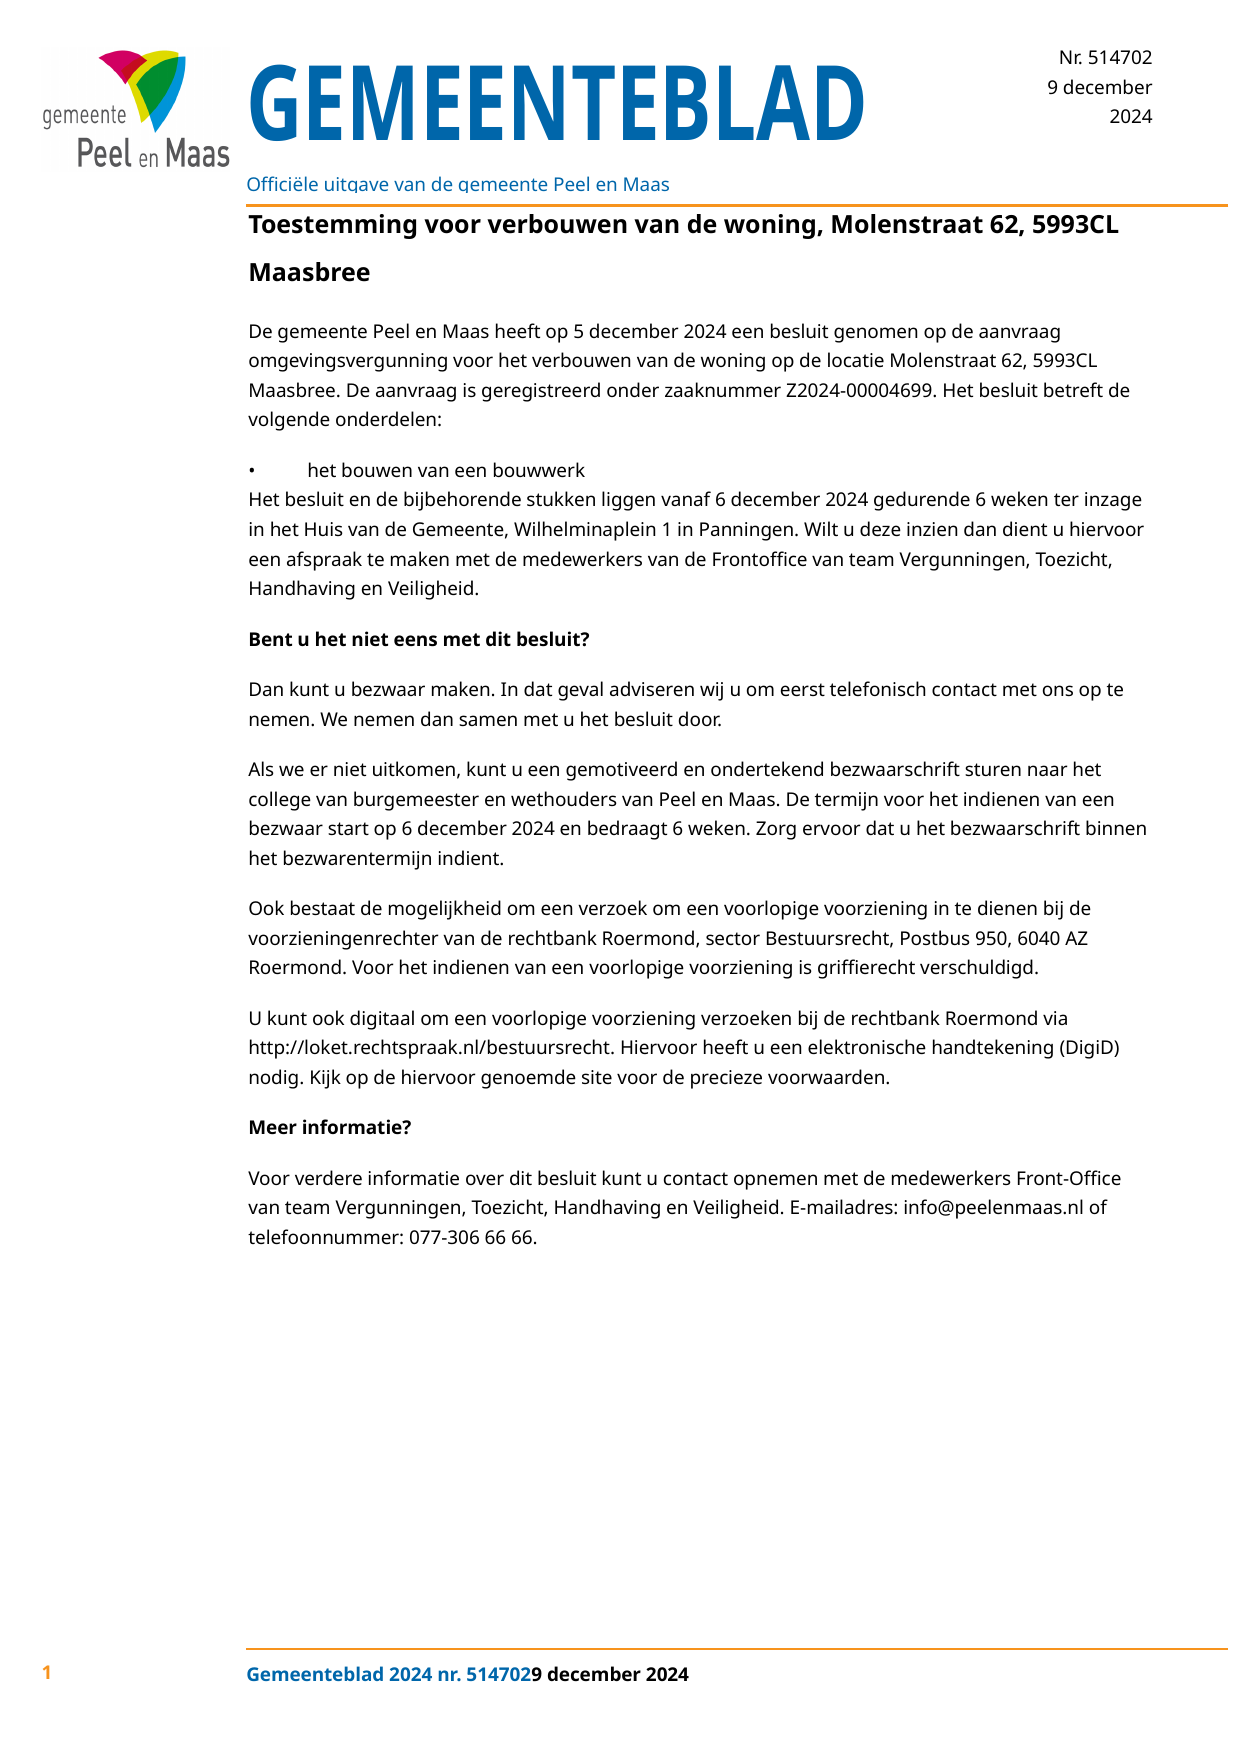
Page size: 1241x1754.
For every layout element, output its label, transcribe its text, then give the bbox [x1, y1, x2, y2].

text Het besluit en de bijbehorende stukken liggen vanaf 6 december 2024 gedurende 6 weken ter inzage in het Huis van de Gemeente, Wilhelminaplein 1 in Panningen. Wilt u deze inzien dan dient u hiervoor een afspraak te maken met de medewerkers van de Frontoffice van team Vergunningen, Toezicht, Handhaving en Veiligheid. [248, 487, 1152, 601]
picture [41, 47, 231, 172]
text Voor verdere informatie over dit besluit kunt u contact opnemen met de medewerkers Front-Office van team Vergunningen, Toezicht, Handhaving en Veiligheid. E-mailadres: info@peelenmaas.nl of telefoonnummer: 077-306 66 66. [248, 1165, 1152, 1250]
text Als we er niet uitkomen, kunt u een gemotiveerd en ondertekend bezwaarschrift sturen naar het college van burgemeester en wethouders van Peel en Maas. De termijn voor het indienen van een bezwaar start op 6 december 2024 en bedraagt 6 weken. Zorg ervoor dat u het bezwaarschrift binnen het bezwarentermijn indient. [248, 756, 1152, 871]
list het bouwen van een bouwwerk [248, 457, 1152, 483]
text Dan kunt u bezwaar maken. In dat geval adviseren wij u om eerst telefonisch contact met ons op te nemen. We nemen dan samen met u het besluit door. [248, 676, 1152, 732]
text Meer informatie? [248, 1114, 1152, 1140]
text Bent u het niet eens met dit besluit? [248, 626, 1152, 652]
text De gemeente Peel en Maas heeft op 5 december 2024 een besluit genomen op de aanvraag omgevingsvergunning voor het verbouwen van de woning op de locatie Molenstraat 62, 5993CL Maasbree. De aanvraag is geregistreerd onder zaaknummer Z2024-00004699. Het besluit betreft de volgende onderdelen: [248, 318, 1152, 432]
text Ook bestaat de mogelijkheid om een verzoek om een voorlopige voorziening in te dienen bij de voorzieningenrechter van de rechtbank Roermond, sector Bestuursrecht, Postbus 950, 6040 AZ Roermond. Voor het indienen van een voorlopige voorziening is griffierecht verschuldigd. [248, 895, 1152, 980]
text U kunt ook digitaal om een voorlopige voorziening verzoeken bij de rechtbank Roermond via http://loket.rechtspraak.nl/bestuursrecht. Hiervoor heeft u een elektronische handtekening (DigiD) nodig. Kijk op de hiervoor genoemde site voor de precieze voorwaarden. [248, 1005, 1152, 1090]
text Toestemming voor verbouwen van de woning, Molenstraat 62, 5993CL Maasbree [248, 207, 1152, 288]
